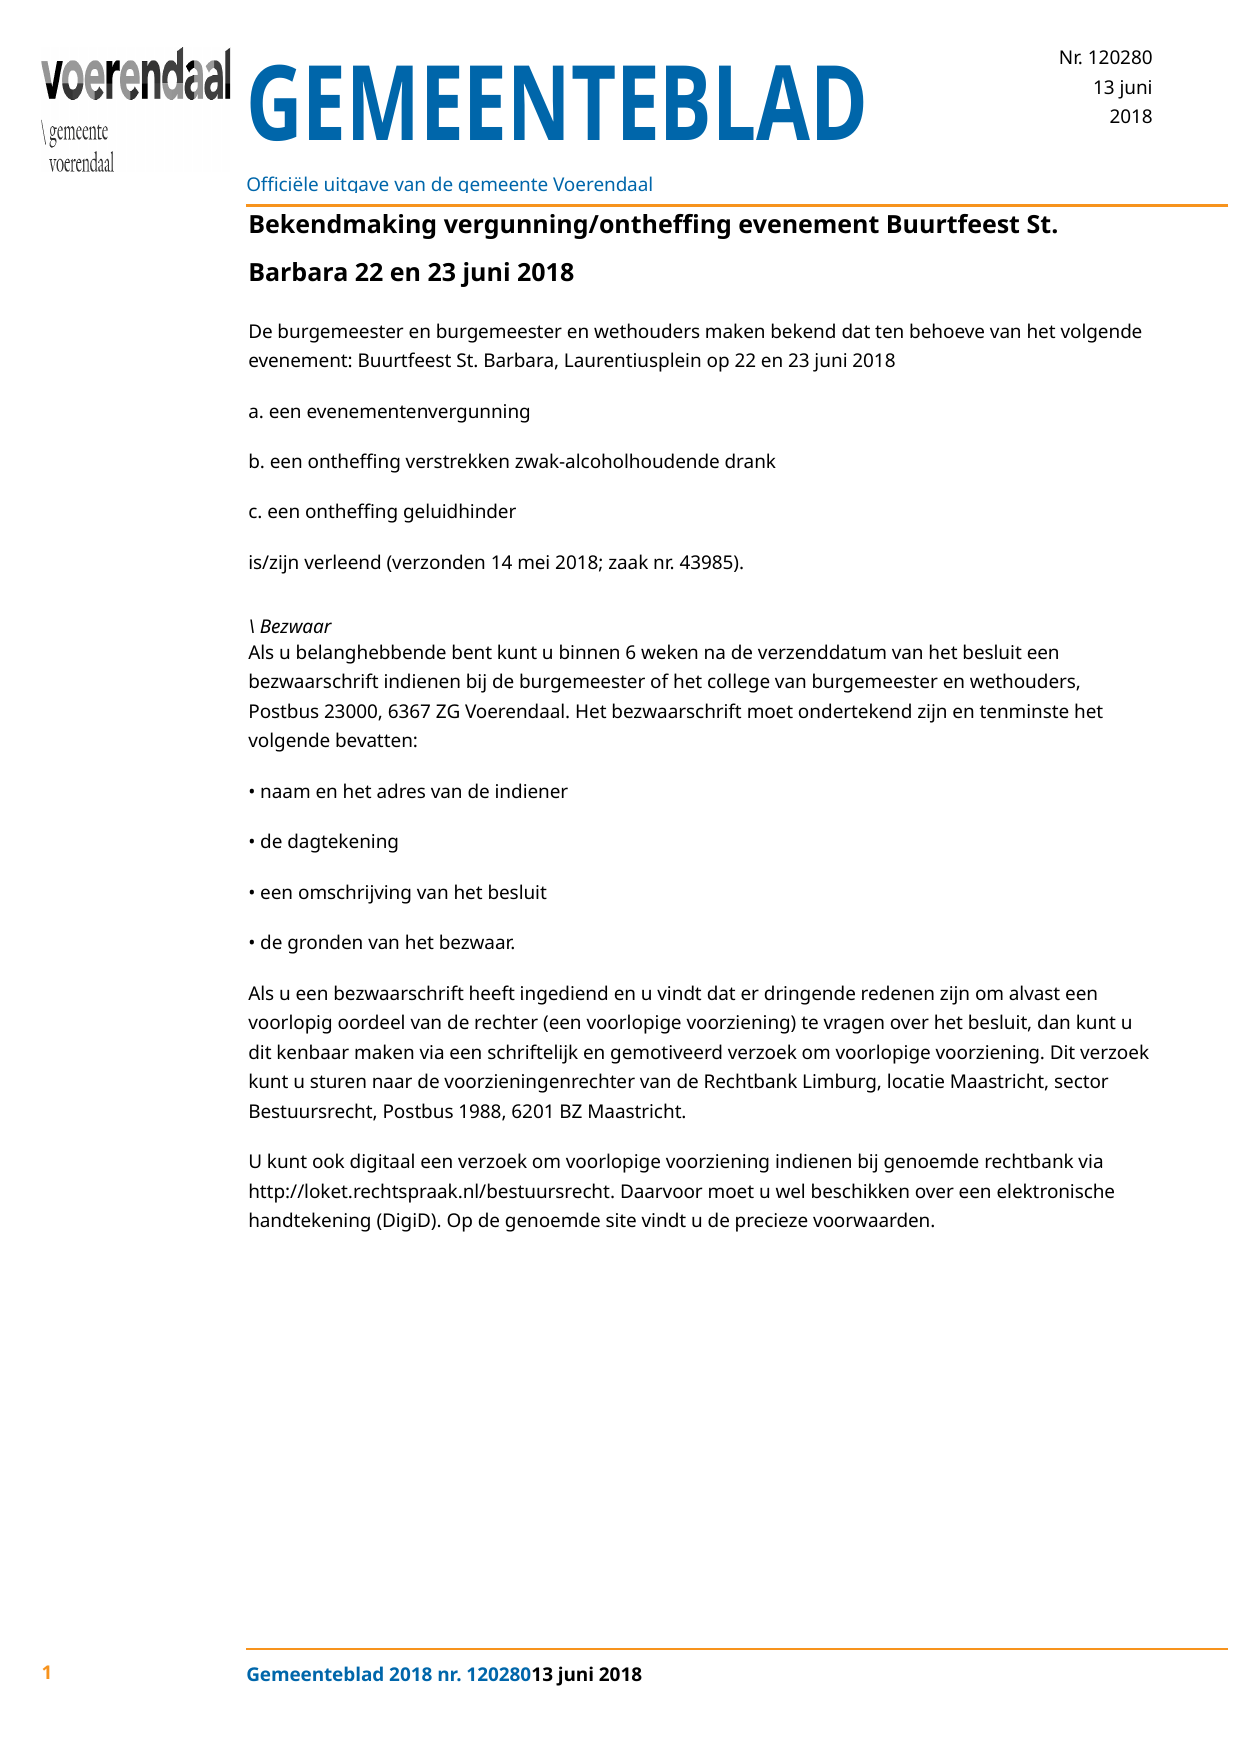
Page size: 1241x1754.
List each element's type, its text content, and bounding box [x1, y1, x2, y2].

text \ Bezwaar [248, 613, 1152, 639]
text • naam en het adres van de indiener [248, 778, 1152, 804]
text c. een ontheffing geluidhinder [248, 499, 1152, 524]
text Als u belanghebbende bent kunt u binnen 6 weken na de verzenddatum van het besluit een bezwaarschrift indienen bij de burgemeester of het college van burgemeester en wethouders, Postbus 23000, 6367 ZG Voerendaal. Het bezwaarschrift moet ondertekend zijn en tenminste het volgende bevatten: [248, 639, 1152, 753]
text b. een ontheffing verstrekken zwak-alcoholhoudende drank [248, 448, 1152, 474]
text Als u een bezwaarschrift heeft ingediend en u vindt dat er dringende redenen zijn om alvast een voorlopig oordeel van de rechter (een voorlopige voorziening) te vragen over het besluit, dan kunt u dit kenbaar maken via een schriftelijk en gemotiveerd verzoek om voorlopige voorziening. Dit verzoek kunt u sturen naar de voorzieningenrechter van de Rechtbank Limburg, locatie Maastricht, sector Bestuursrecht, Postbus 1988, 6201 BZ Maastricht. [248, 980, 1152, 1124]
text U kunt ook digitaal een verzoek om voorlopige voorziening indienen bij genoemde rechtbank via http://loket.rechtspraak.nl/bestuursrecht. Daarvoor moet u wel beschikken over een elektronische handtekening (DigiD). Op de genoemde site vindt u de precieze voorwaarden. [248, 1148, 1152, 1233]
text De burgemeester en burgemeester en wethouders maken bekend dat ten behoeve van het volgende evenement: Buurtfeest St. Barbara, Laurentiusplein op 22 en 23 juni 2018 [248, 318, 1152, 373]
text • de gronden van het bezwaar. [248, 929, 1152, 955]
text Bekendmaking vergunning/ontheffing evenement Buurtfeest St. Barbara 22 en 23 juni 2018 [248, 207, 1152, 288]
text a. een evenementenvergunning [248, 398, 1152, 424]
text is/zijn verleend (verzonden 14 mei 2018; zaak nr. 43985). [248, 549, 1152, 575]
text • een omschrijving van het besluit [248, 879, 1152, 904]
text • de dagtekening [248, 828, 1152, 854]
picture [41, 47, 231, 172]
